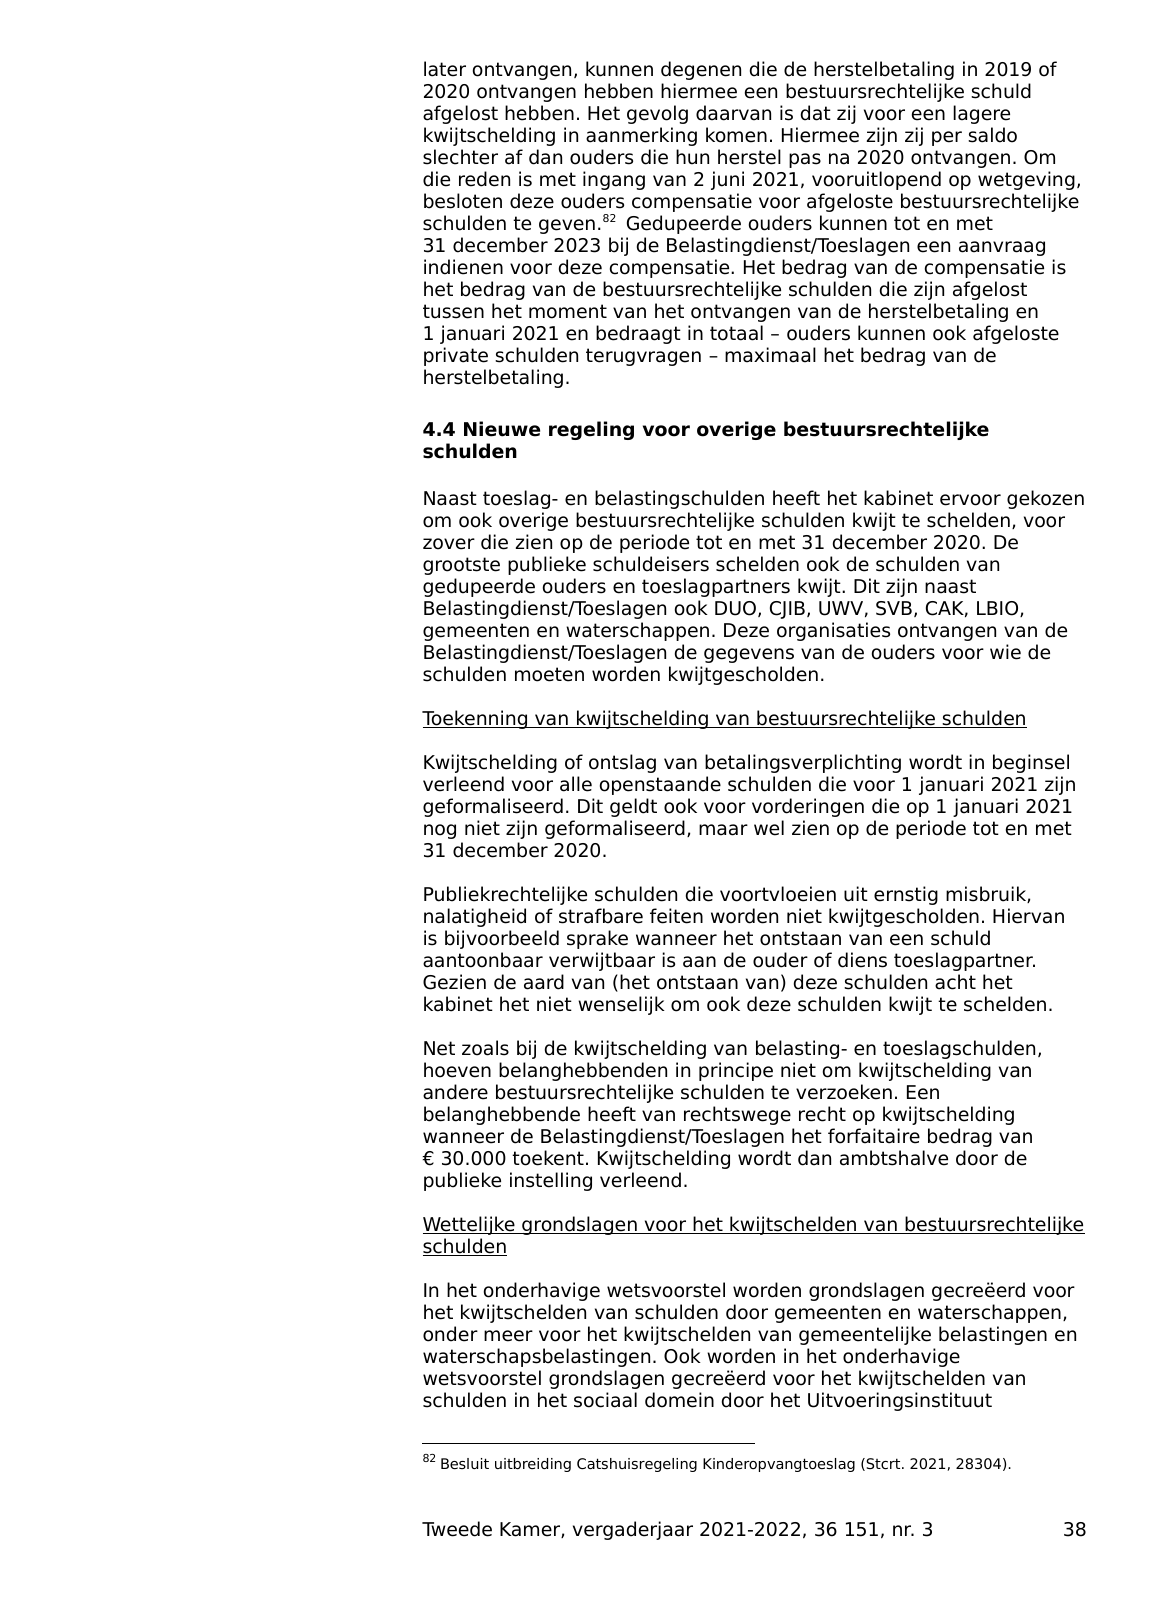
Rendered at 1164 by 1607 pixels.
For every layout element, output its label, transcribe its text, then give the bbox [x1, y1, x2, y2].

text later ontvangen, kunnen degenen die de herstelbetaling in 2019 of 2020 ontvangen hebben hiermee een bestuursrechtelijke schuld afgelost hebben. Het gevolg daarvan is dat zij voor een lagere kwijtschelding in aanmerking komen. Hiermee zijn zij per saldo slechter af dan ouders die hun herstel pas na 2020 ontvangen. Om die reden is met ingang van 2 juni 2021, vooruitlopend op wetgeving, besloten deze ouders compensatie voor afgeloste bestuursrechtelijke schulden te geven. Gedupeerde ouders kunnen tot en met 31 december 2023 bij de Belastingdienst/Toeslagen een aanvraag indienen voor deze compensatie. Het bedrag van de compensatie is het bedrag van de bestuursrechtelijke schulden die zijn afgelost tussen het moment van het ontvangen van de herstelbetaling en 1 januari 2021 en bedraagt in totaal – ouders kunnen ook afgeloste private schulden terugvragen – maximaal het bedrag van de herstelbetaling. [422, 59, 1087, 389]
text In het onderhavige wetsvoorstel worden grondslagen gecreëerd voor het kwijtschelden van schulden door gemeenten en waterschappen, onder meer voor het kwijtschelden van gemeentelijke belastingen en waterschapsbelastingen. Ook worden in het onderhavige wetsvoorstel grondslagen gecreëerd voor het kwijtschelden van schulden in het sociaal domein door het Uitvoeringsinstituut [422, 1280, 1087, 1412]
text Publiekrechtelijke schulden die voortvloeien uit ernstig misbruik, nalatigheid of strafbare feiten worden niet kwijtgescholden. Hiervan is bijvoorbeeld sprake wanneer het ontstaan van een schuld aantoonbaar verwijtbaar is aan de ouder of diens toeslagpartner. Gezien de aard van (het ontstaan van) deze schulden acht het kabinet het niet wenselijk om ook deze schulden kwijt te schelden. [422, 884, 1087, 1016]
subtitle 4.4 Nieuwe regeling voor overige bestuursrechtelijke schulden [422, 419, 1087, 463]
subtitle Toekenning van kwijtschelding van bestuursrechtelijke schulden [422, 708, 1087, 730]
text Net zoals bij de kwijtschelding van belasting- en toeslagschulden, hoeven belanghebbenden in principe niet om kwijtschelding van andere bestuursrechtelijke schulden te verzoeken. Een belanghebbende heeft van rechtswege recht op kwijtschelding wanneer de Belastingdienst/Toeslagen het forfaitaire bedrag van € 30.000 toekent. Kwijtschelding wordt dan ambtshalve door de publieke instelling verleend. [422, 1038, 1087, 1192]
subtitle Wettelijke grondslagen voor het kwijtschelden van bestuursrechtelijke schulden [422, 1214, 1087, 1258]
text Kwijtschelding of ontslag van betalingsverplichting wordt in beginsel verleend voor alle openstaande schulden die voor 1 januari 2021 zijn geformaliseerd. Dit geldt ook voor vorderingen die op 1 januari 2021 nog niet zijn geformaliseerd, maar wel zien op de periode tot en met 31 december 2020. [422, 752, 1087, 862]
text Besluit uitbreiding Catshuisregeling Kinderopvangtoeslag (Stcrt. 2021, 28304). [422, 1452, 1087, 1474]
text Naast toeslag- en belastingschulden heeft het kabinet ervoor gekozen om ook overige bestuursrechtelijke schulden kwijt te schelden, voor zover die zien op de periode tot en met 31 december 2020. De grootste publieke schuldeisers schelden ook de schulden van gedupeerde ouders en toeslagpartners kwijt. Dit zijn naast Belastingdienst/Toeslagen ook DUO, CJIB, UWV, SVB, CAK, LBIO, gemeenten en waterschappen. Deze organisaties ontvangen van de Belastingdienst/Toeslagen de gegevens van de ouders voor wie de schulden moeten worden kwijtgescholden. [422, 488, 1087, 686]
